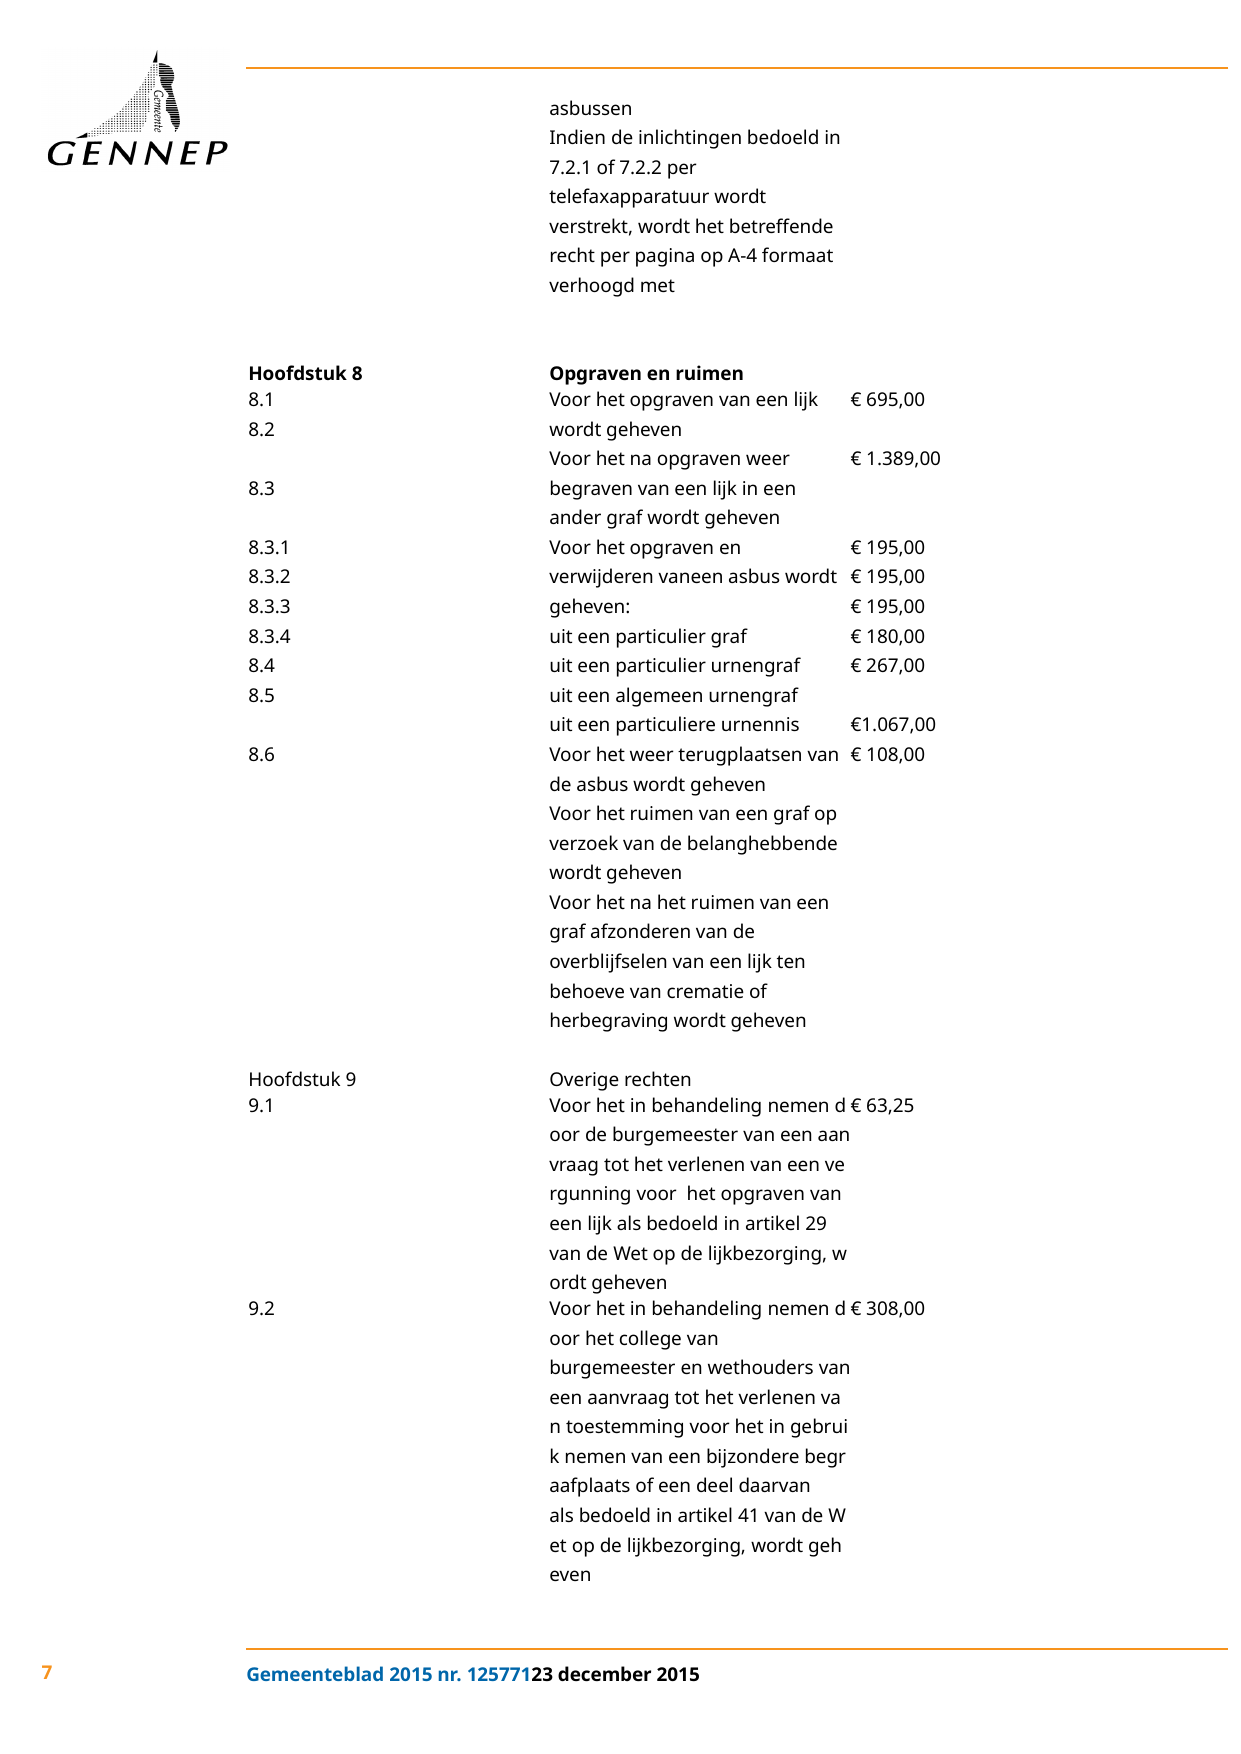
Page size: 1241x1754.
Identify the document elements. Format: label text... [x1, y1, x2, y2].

table_cell 9.2 [248, 1295, 549, 1587]
table_cell 8.1 8.2 8.3 8.3.1 8.3.2 8.3.3 8.3.4 8.4 8.5 8.6 [248, 386, 549, 1033]
table_cell € 308,00 [850, 1295, 1152, 1587]
table_header Hoofdstuk 8 [248, 361, 549, 386]
table_cell Voor het in behandeling nemen door het college van burgemeester en wethouders van een aanvraag tot het verlenen van toestemming voor het in gebruik nemen van een bijzondere begraafplaats of een deel daarvan als bedoeld in artikel 41 van de Wet op de lijkbezorging, wordt geheven [549, 1295, 850, 1587]
table_cell Voor het in behandeling nemen door de burgemeester van een aanvraag tot het verlenen van een vergunning voor het opgraven van een lijk als bedoeld in artikel 29 van de Wet op de lijkbezorging, wordt geheven [549, 1092, 850, 1295]
picture [41, 47, 231, 172]
table_cell 9.1 [248, 1092, 549, 1295]
table_cell [850, 95, 1152, 328]
table_cell [248, 95, 549, 328]
table_cell € 63,25 [850, 1092, 1152, 1295]
table_header Opgraven en ruimen [549, 361, 850, 386]
table_cell € 695,00 € 1.389,00 € 195,00 € 195,00 € 195,00 € 180,00 € 267,00 €1.067,00 € 108,00 [850, 386, 1152, 1033]
table_header Hoofdstuk 9 [248, 1066, 549, 1092]
table_cell asbussen Indien de inlichtingen bedoeld in 7.2.1 of 7.2.2 per telefaxapparatuur wordt verstrekt, wordt het betreffende recht per pagina op A-4 formaat verhoogd met [549, 95, 850, 328]
table_cell Voor het opgraven van een lijk wordt geheven Voor het na opgraven weer begraven van een lijk in een ander graf wordt geheven Voor het opgraven en verwijderen vaneen asbus wordt geheven: uit een particulier graf uit een particulier urnengraf uit een algemeen urnengraf uit een particuliere urnennis Voor het weer terugplaatsen van de asbus wordt geheven Voor het ruimen van een graf op verzoek van de belanghebbende wordt geheven Voor het na het ruimen van een graf afzonderen van de overblijfselen van een lijk ten behoeve van crematie of herbegraving wordt geheven [549, 386, 850, 1033]
table_header [850, 1066, 1152, 1092]
table_header [850, 361, 1152, 386]
table_header Overige rechten [549, 1066, 850, 1092]
